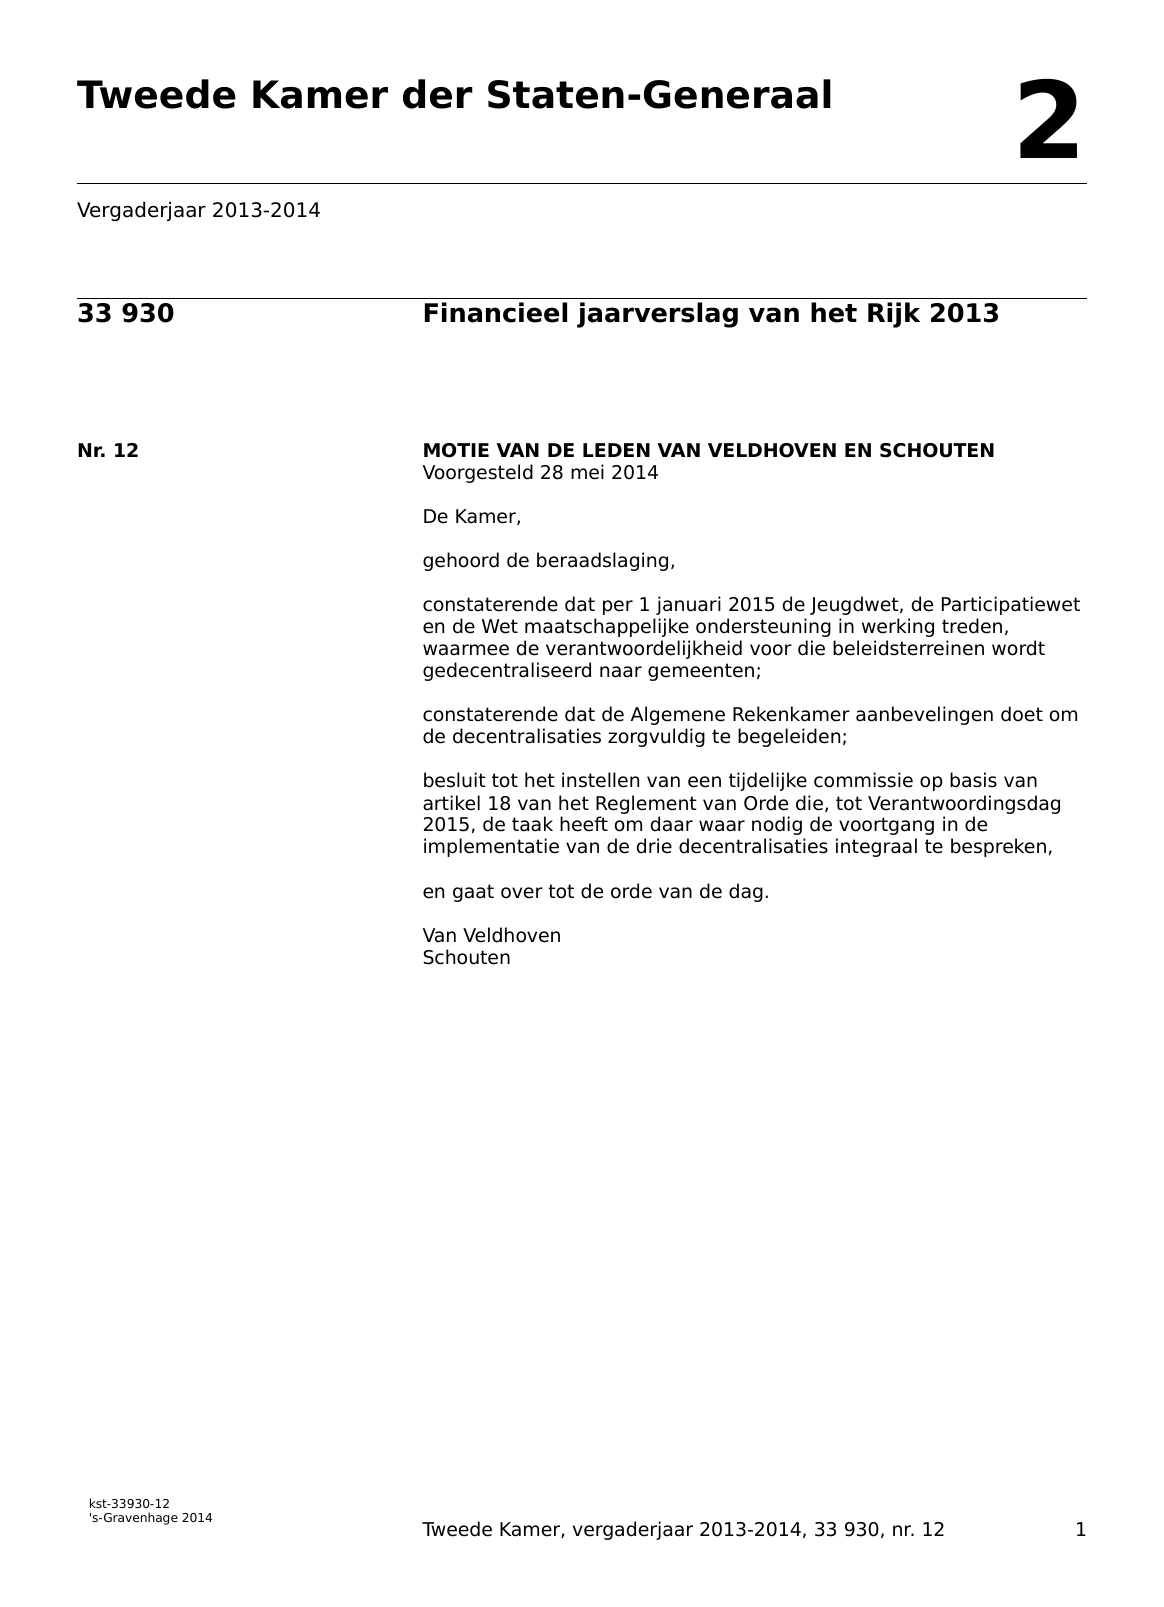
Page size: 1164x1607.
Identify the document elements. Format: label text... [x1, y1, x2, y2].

text Van Veldhoven [422, 925, 1087, 947]
table_header 2 [886, 59, 1087, 183]
table_cell Vergaderjaar 2013-2014 [77, 184, 1087, 298]
text besluit tot het instellen van een tijdelijke commissie op basis van artikel 18 van het Reglement van Orde die, tot Verantwoordingsdag 2015, de taak heeft om daar waar nodig de voortgang in de implementatie van de drie decentralisaties integraal te bespreken, [422, 770, 1087, 858]
subtitle 33 930 Financieel jaarverslag van het Rijk 2013 [77, 299, 1087, 329]
text Voorgesteld 28 mei 2014 [422, 462, 1087, 484]
table_header Tweede Kamer der Staten-Generaal [77, 59, 886, 183]
subtitle Nr. 12 MOTIE VAN DE LEDEN VAN VELDHOVEN EN SCHOUTEN [77, 440, 1087, 462]
text Schouten [422, 947, 1087, 969]
text kst-33930-12 [88, 1497, 323, 1511]
text constaterende dat de Algemene Rekenkamer aanbevelingen doet om de decentralisaties zorgvuldig te begeleiden; [422, 704, 1087, 748]
text De Kamer, [422, 506, 1087, 528]
text en gaat over tot de orde van de dag. [422, 881, 1087, 902]
text constaterende dat per 1 januari 2015 de Jeugdwet, de Participatiewet en de Wet maatschappelijke ondersteuning in werking treden, waarmee de verantwoordelijkheid voor die beleidsterreinen wordt gedecentraliseerd naar gemeenten; [422, 594, 1087, 682]
text 's-Gravenhage 2014 [88, 1511, 323, 1525]
text gehoord de beraadslaging, [422, 550, 1087, 572]
